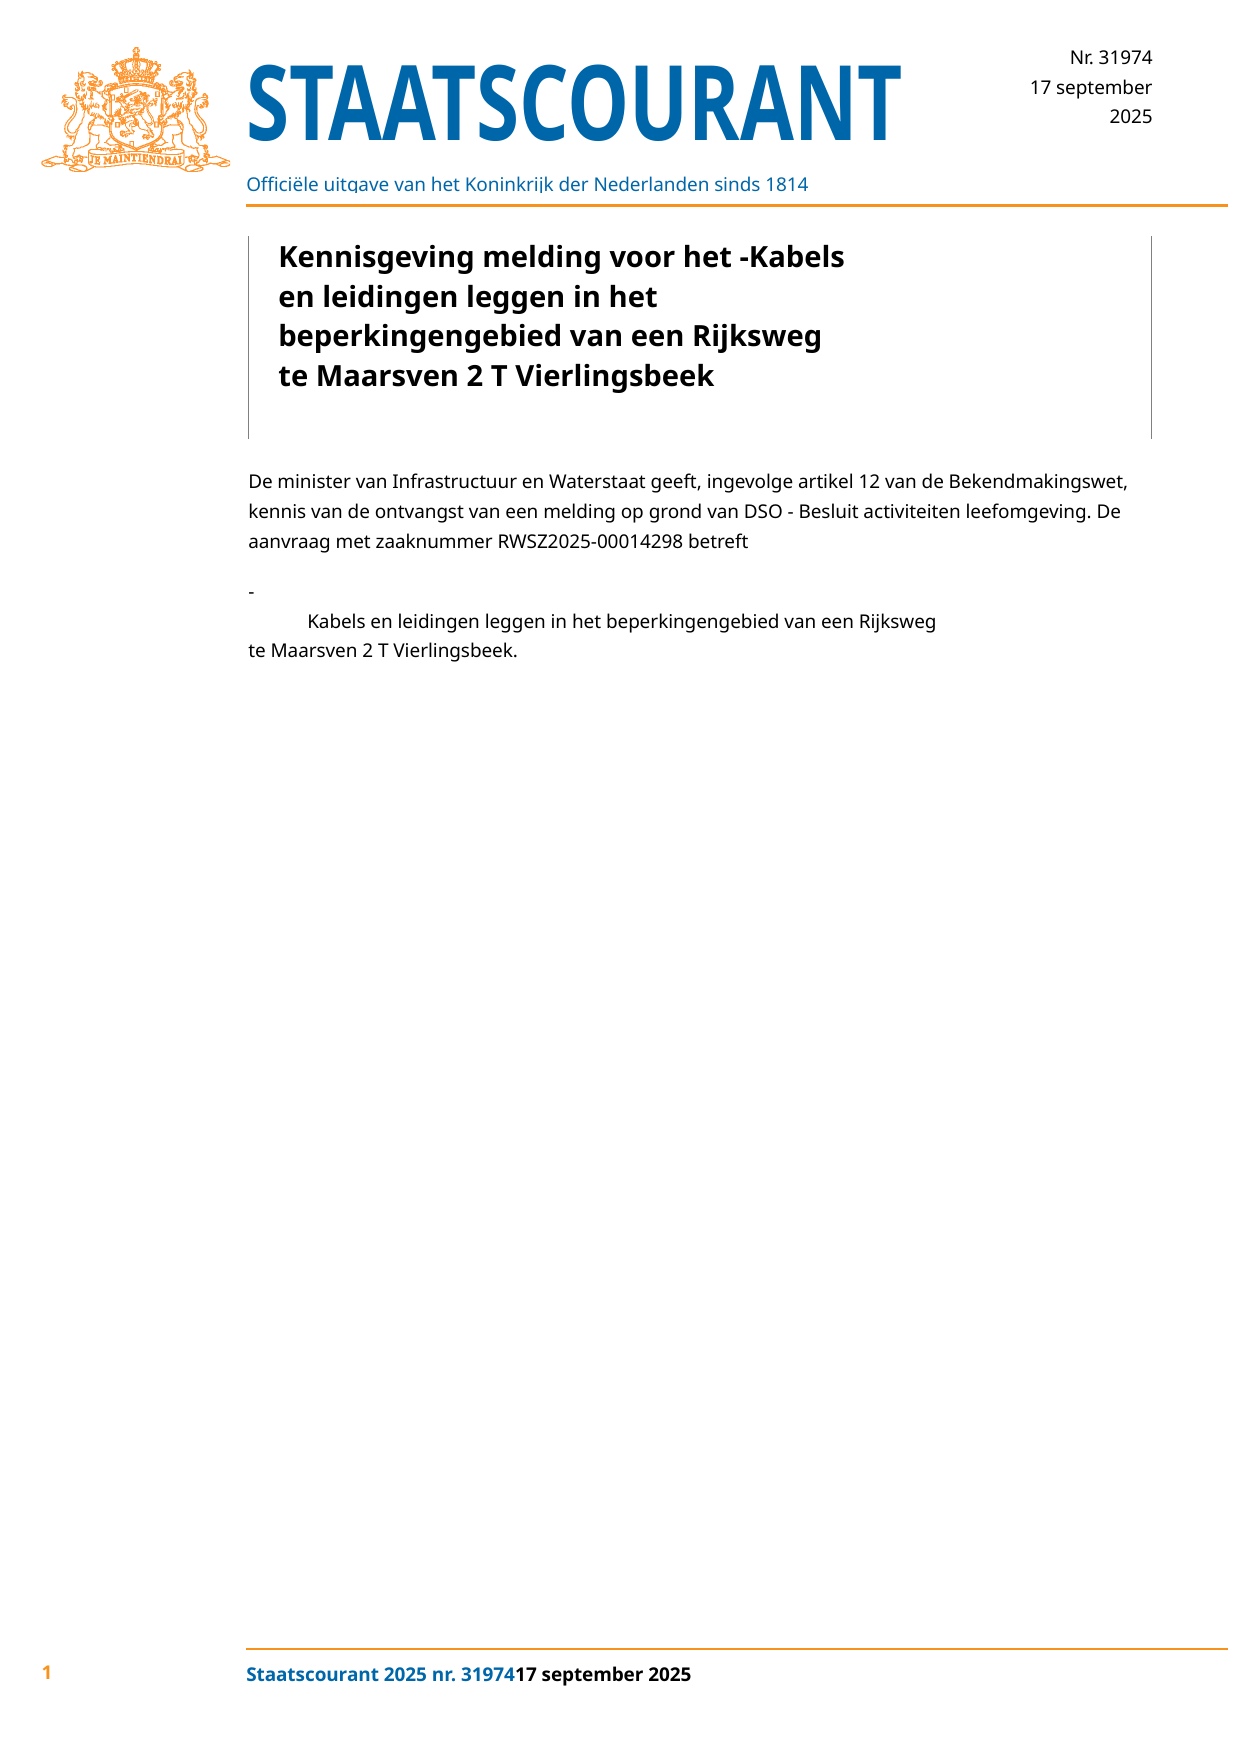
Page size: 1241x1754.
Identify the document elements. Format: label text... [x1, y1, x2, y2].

table_header [850, 414, 1151, 439]
list Kabels en leidingen leggen in het beperkingengebied van een Rijksweg [248, 608, 1152, 633]
picture [41, 47, 231, 172]
table_header [850, 236, 912, 413]
table_header Kennisgeving melding voor het -Kabels en leidingen leggen in het beperkingengebied van een Rijksweg te Maarsven 2 T Vierlingsbeek [249, 236, 850, 439]
text De minister van Infrastructuur en Waterstaat geeft, ingevolge artikel 12 van de Bekendmakingswet, kennis van de ontvangst van een melding op grond van DSO - Besluit activiteiten leefomgeving. De aanvraag met zaaknummer RWSZ2025-00014298 betreft [248, 469, 1152, 553]
text te Maarsven 2 T Vierlingsbeek. [248, 637, 1152, 663]
picture [912, 236, 1090, 414]
table_header [1090, 236, 1151, 413]
